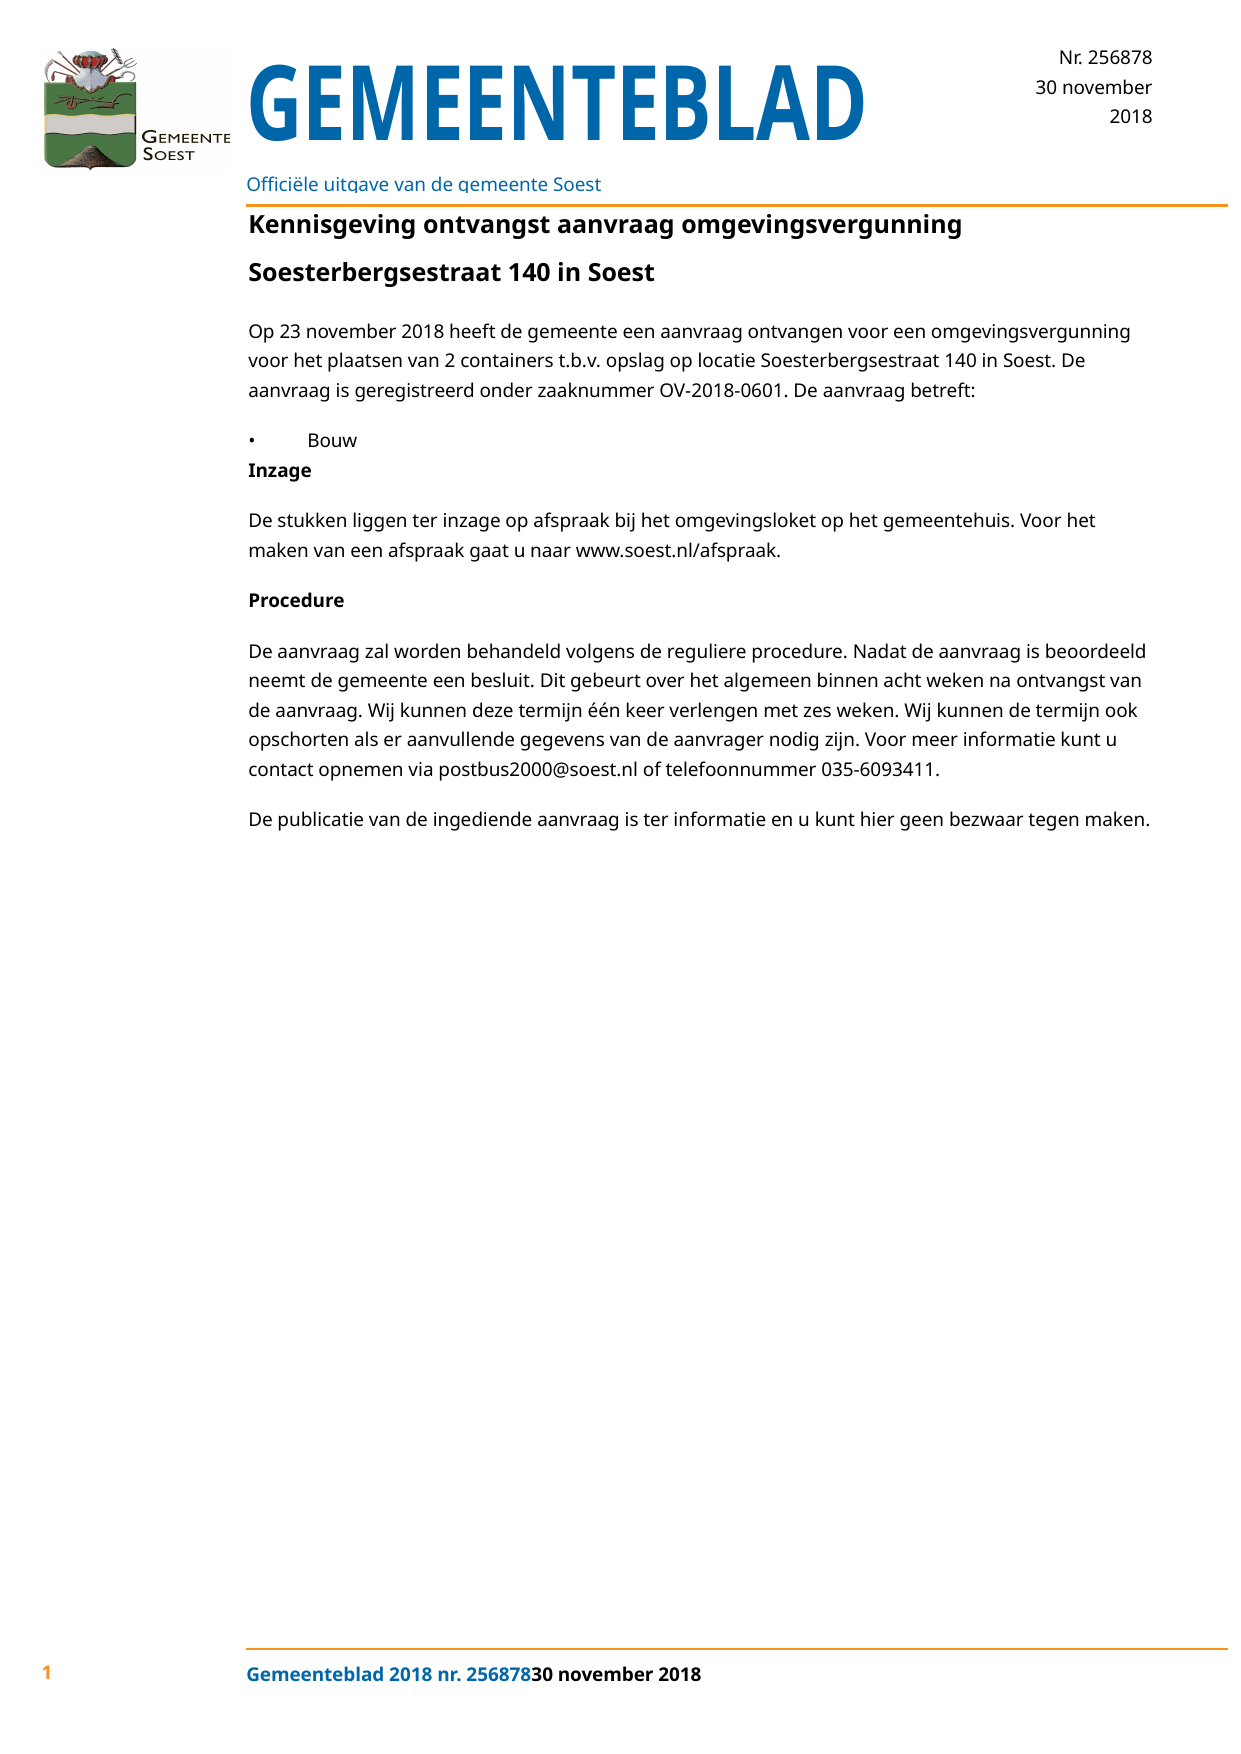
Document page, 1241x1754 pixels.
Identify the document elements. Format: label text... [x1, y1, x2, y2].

text De aanvraag zal worden behandeld volgens de reguliere procedure. Nadat de aanvraag is beoordeeld neemt de gemeente een besluit. Dit gebeurt over het algemeen binnen acht weken na ontvangst van de aanvraag. Wij kunnen deze termijn één keer verlengen met zes weken. Wij kunnen de termijn ook opschorten als er aanvullende gegevens van de aanvrager nodig zijn. Voor meer informatie kunt u contact opnemen via postbus2000@soest.nl of telefoonnummer 035-6093411. [248, 638, 1152, 782]
list Bouw [248, 427, 1152, 453]
text Op 23 november 2018 heeft de gemeente een aanvraag ontvangen voor een omgevingsvergunning voor het plaatsen van 2 containers t.b.v. opslag op locatie Soesterbergsestraat 140 in Soest. De aanvraag is geregistreerd onder zaaknummer OV-2018-0601. De aanvraag betreft: [248, 318, 1152, 403]
text Procedure [248, 587, 1152, 613]
text De publicatie van de ingediende aanvraag is ter informatie en u kunt hier geen bezwaar tegen maken. [248, 807, 1152, 832]
picture [41, 47, 231, 172]
text De stukken liggen ter inzage op afspraak bij het omgevingsloket op het gemeentehuis. Voor het maken van een afspraak gaat u naar www.soest.nl/afspraak. [248, 507, 1152, 563]
text Inzage [248, 457, 1152, 483]
text Kennisgeving ontvangst aanvraag omgevingsvergunning Soesterbergsestraat 140 in Soest [248, 207, 1152, 288]
